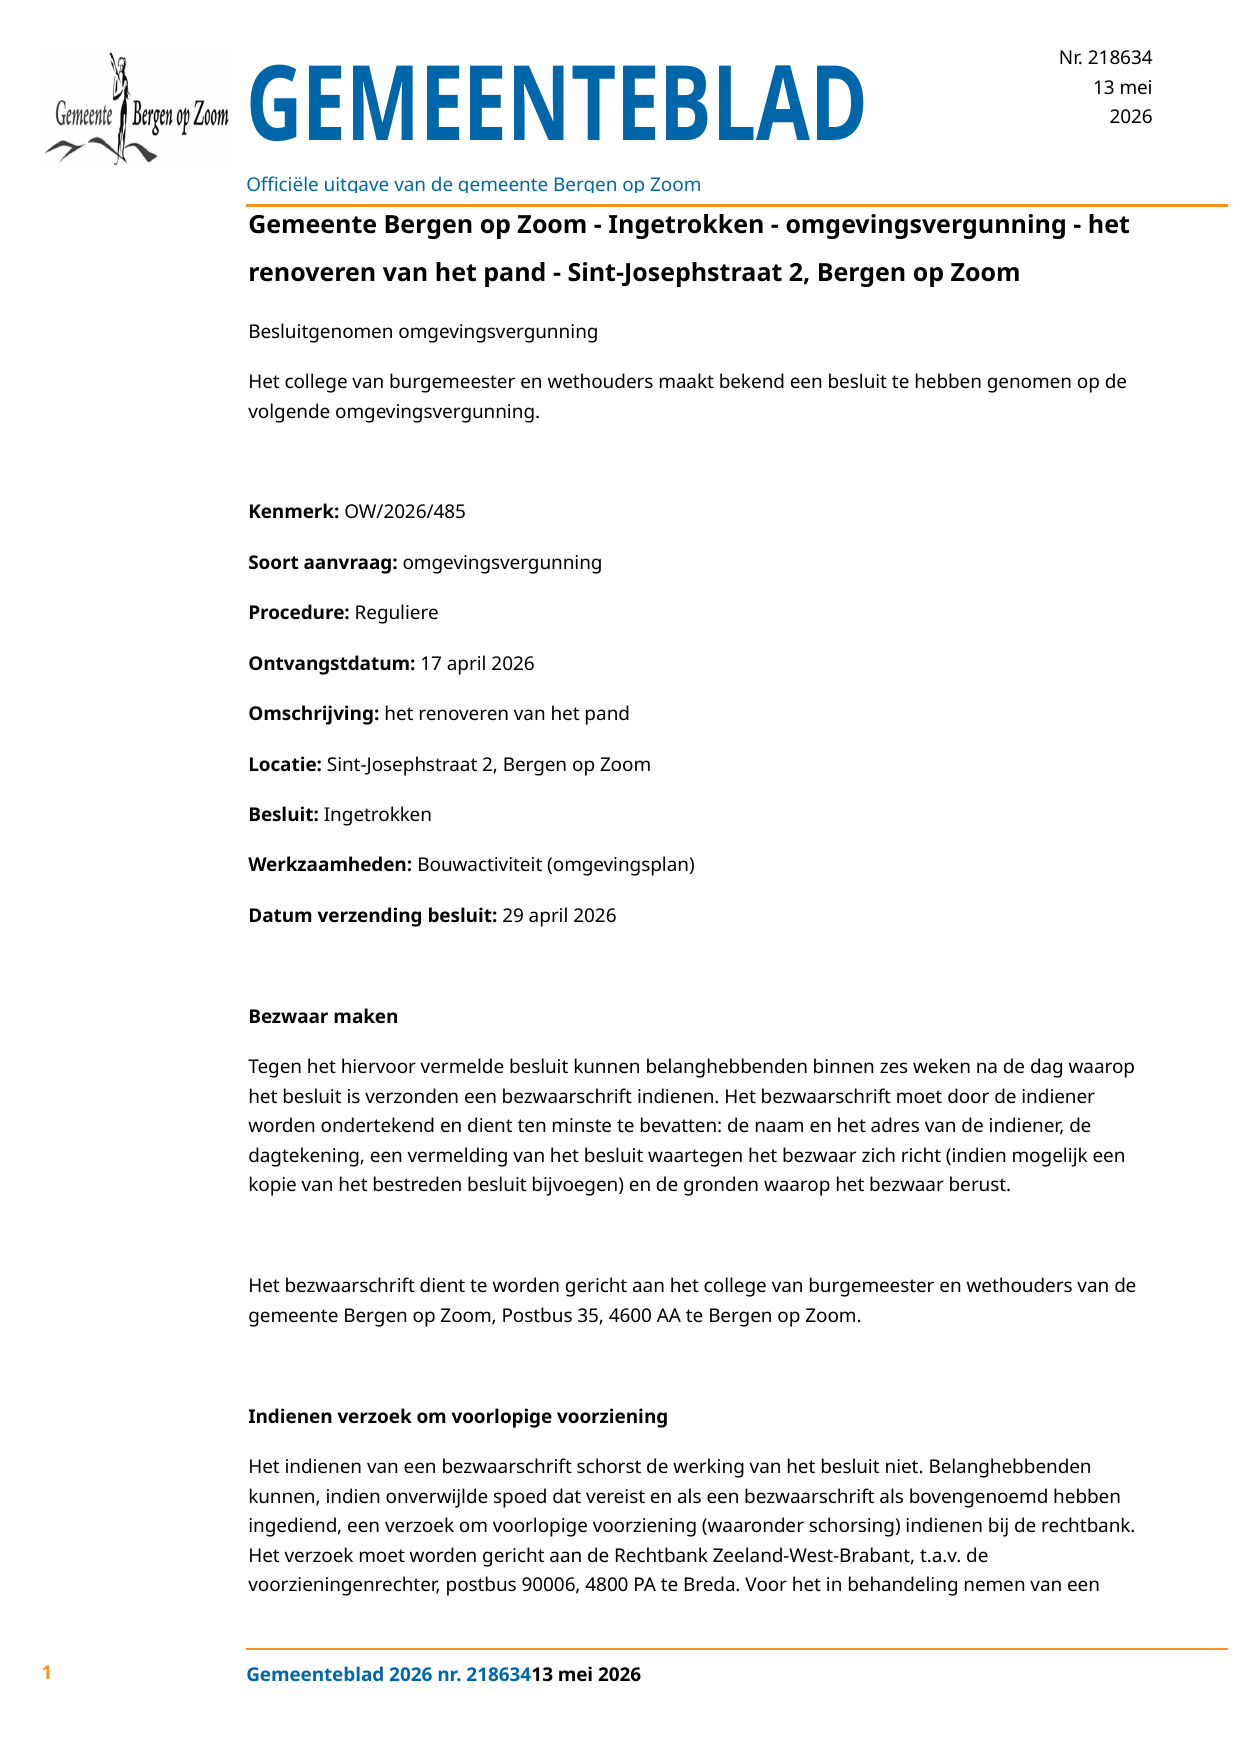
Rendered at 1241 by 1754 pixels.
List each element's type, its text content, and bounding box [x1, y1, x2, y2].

text Tegen het hiervoor vermelde besluit kunnen belanghebbenden binnen zes weken na de dag waarop het besluit is verzonden een bezwaarschrift indienen. Het bezwaarschrift moet door de indiener worden ondertekend en dient ten minste te bevatten: de naam en het adres van de indiener, de dagtekening, een vermelding van het besluit waartegen het bezwaar zich richt (indien mogelijk een kopie van het bestreden besluit bijvoegen) en de gronden waarop het bezwaar berust. [248, 1053, 1152, 1197]
text Bezwaar maken [248, 1003, 1152, 1029]
text Het bezwaarschrift dient te worden gericht aan het college van burgemeester en wethouders van de gemeente Bergen op Zoom, Postbus 35, 4600 AA te Bergen op Zoom. [248, 1272, 1152, 1328]
text Indienen verzoek om voorlopige voorziening [248, 1403, 1152, 1429]
text Omschrijving: het renoveren van het pand [248, 700, 1152, 726]
picture [41, 47, 231, 172]
text Datum verzending besluit: 29 april 2026 [248, 902, 1152, 928]
text Werkzaamheden: Bouwactiviteit (omgevingsplan) [248, 852, 1152, 877]
text Procedure: Reguliere [248, 599, 1152, 625]
text Het college van burgemeester en wethouders maakt bekend een besluit te hebben genomen op de volgende omgevingsvergunning. [248, 368, 1152, 424]
text Locatie: Sint-Josephstraat 2, Bergen op Zoom [248, 751, 1152, 777]
text Het indienen van een bezwaarschrift schorst de werking van het besluit niet. Belanghebbenden kunnen, indien onverwijlde spoed dat vereist en als een bezwaarschrift als bovengenoemd hebben ingediend, een verzoek om voorlopige voorziening (waaronder schorsing) indienen bij de rechtbank. Het verzoek moet worden gericht aan de Rechtbank Zeeland-West-Brabant, t.a.v. de voorzieningenrechter, postbus 90006, 4800 PA te Breda. Voor het in behandeling nemen van een [248, 1453, 1152, 1597]
text Soort aanvraag: omgevingsvergunning [248, 549, 1152, 575]
text Ontvangstdatum: 17 april 2026 [248, 650, 1152, 676]
text Kenmerk: OW/2026/485 [248, 499, 1152, 524]
text Besluit: Ingetrokken [248, 801, 1152, 827]
text Gemeente Bergen op Zoom - Ingetrokken - omgevingsvergunning - het renoveren van het pand - Sint-Josephstraat 2, Bergen op Zoom [248, 207, 1152, 288]
text Besluitgenomen omgevingsvergunning [248, 318, 1152, 344]
